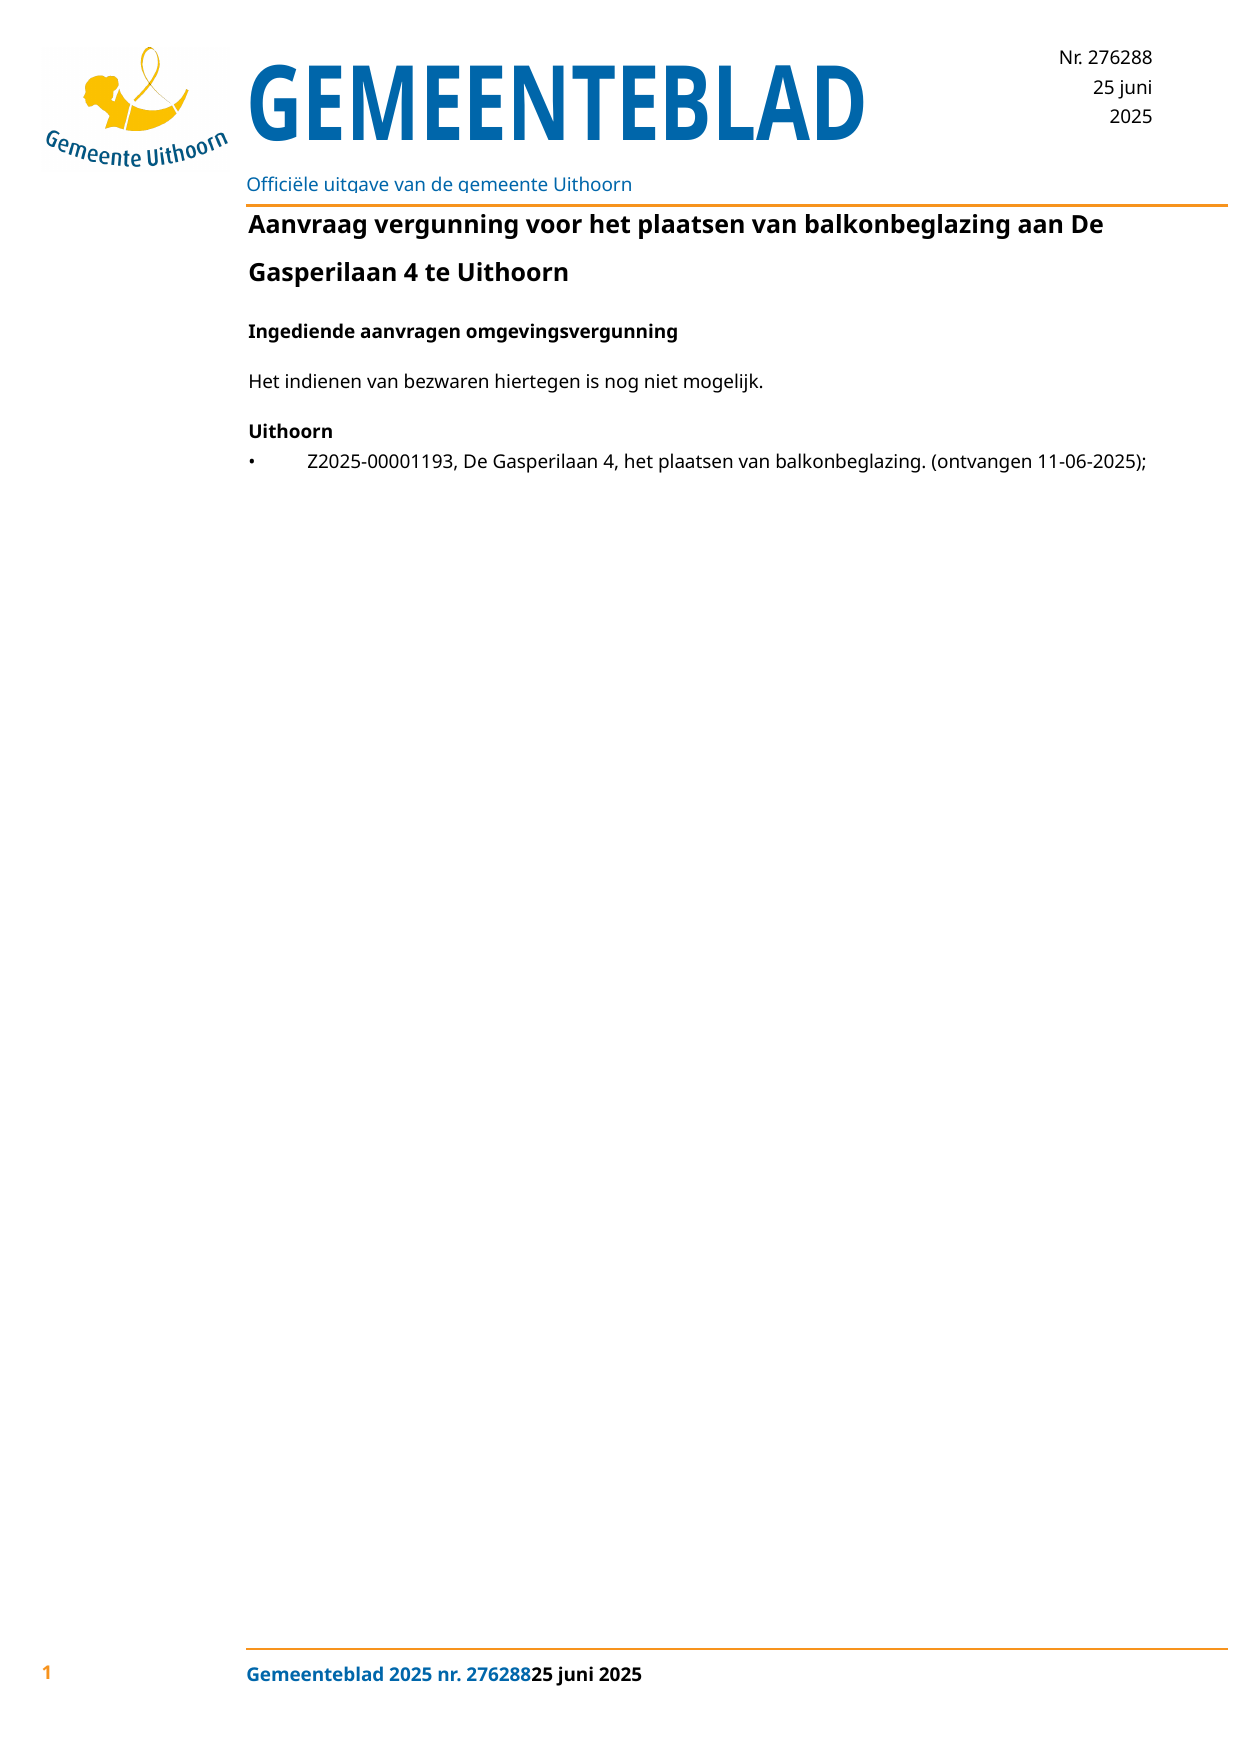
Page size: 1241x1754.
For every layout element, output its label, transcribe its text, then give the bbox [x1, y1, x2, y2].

text Het indienen van bezwaren hiertegen is nog niet mogelijk. [248, 368, 1152, 394]
text Ingediende aanvragen omgevingsvergunning [248, 318, 1152, 344]
picture [41, 47, 231, 172]
text Aanvraag vergunning voor het plaatsen van balkonbeglazing aan De Gasperilaan 4 te Uithoorn [248, 207, 1152, 288]
text Uithoorn [248, 419, 1152, 444]
list Z2025-00001193, De Gasperilaan 4, het plaatsen van balkonbeglazing. (ontvangen 11-06-2025); [248, 448, 1152, 474]
